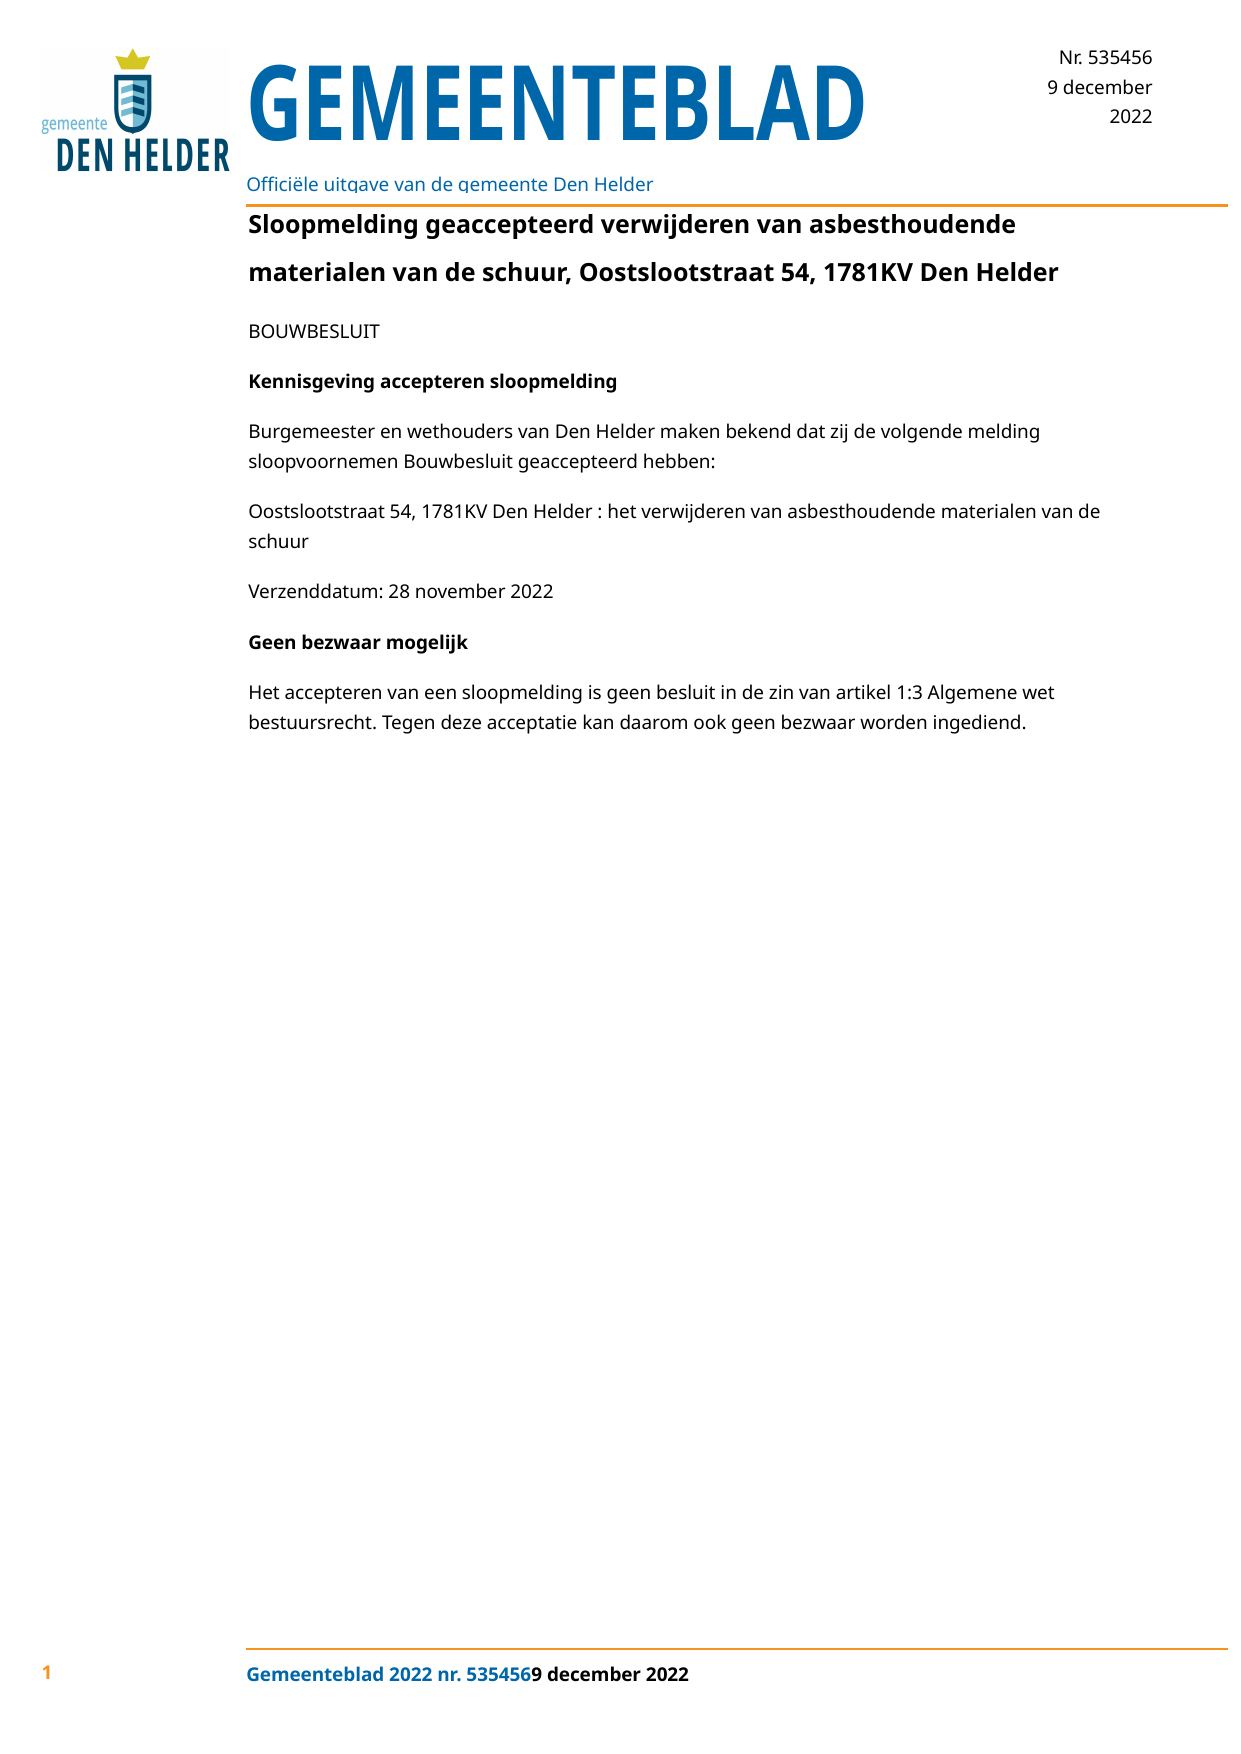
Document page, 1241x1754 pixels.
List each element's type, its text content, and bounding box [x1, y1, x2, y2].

text Kennisgeving accepteren sloopmelding [248, 368, 1152, 394]
text Burgemeester en wethouders van Den Helder maken bekend dat zij de volgende melding sloopvoornemen Bouwbesluit geaccepteerd hebben: [248, 419, 1152, 474]
picture [182, 144, 187, 165]
picture [63, 144, 68, 165]
text Het accepteren van een sloopmelding is geen besluit in de zin van artikel 1:3 Algemene wet bestuursrecht. Tegen deze acceptatie kan daarom ook geen bezwaar worden ingediend. [248, 679, 1152, 735]
picture [130, 157, 135, 172]
text Verzenddatum: 28 november 2022 [248, 579, 1152, 604]
picture [100, 154, 106, 172]
text BOUWBESLUIT [248, 318, 1152, 344]
picture [41, 47, 231, 172]
text Geen bezwaar mogelijk [248, 629, 1152, 655]
picture [220, 160, 224, 172]
text Oostslootstraat 54, 1781KV Den Helder : het verwijderen van asbesthoudende materialen van de schuur [248, 499, 1152, 554]
text Sloopmelding geaccepteerd verwijderen van asbesthoudende materialen van de schuur, Oostslootstraat 54, 1781KV Den Helder [248, 207, 1152, 288]
